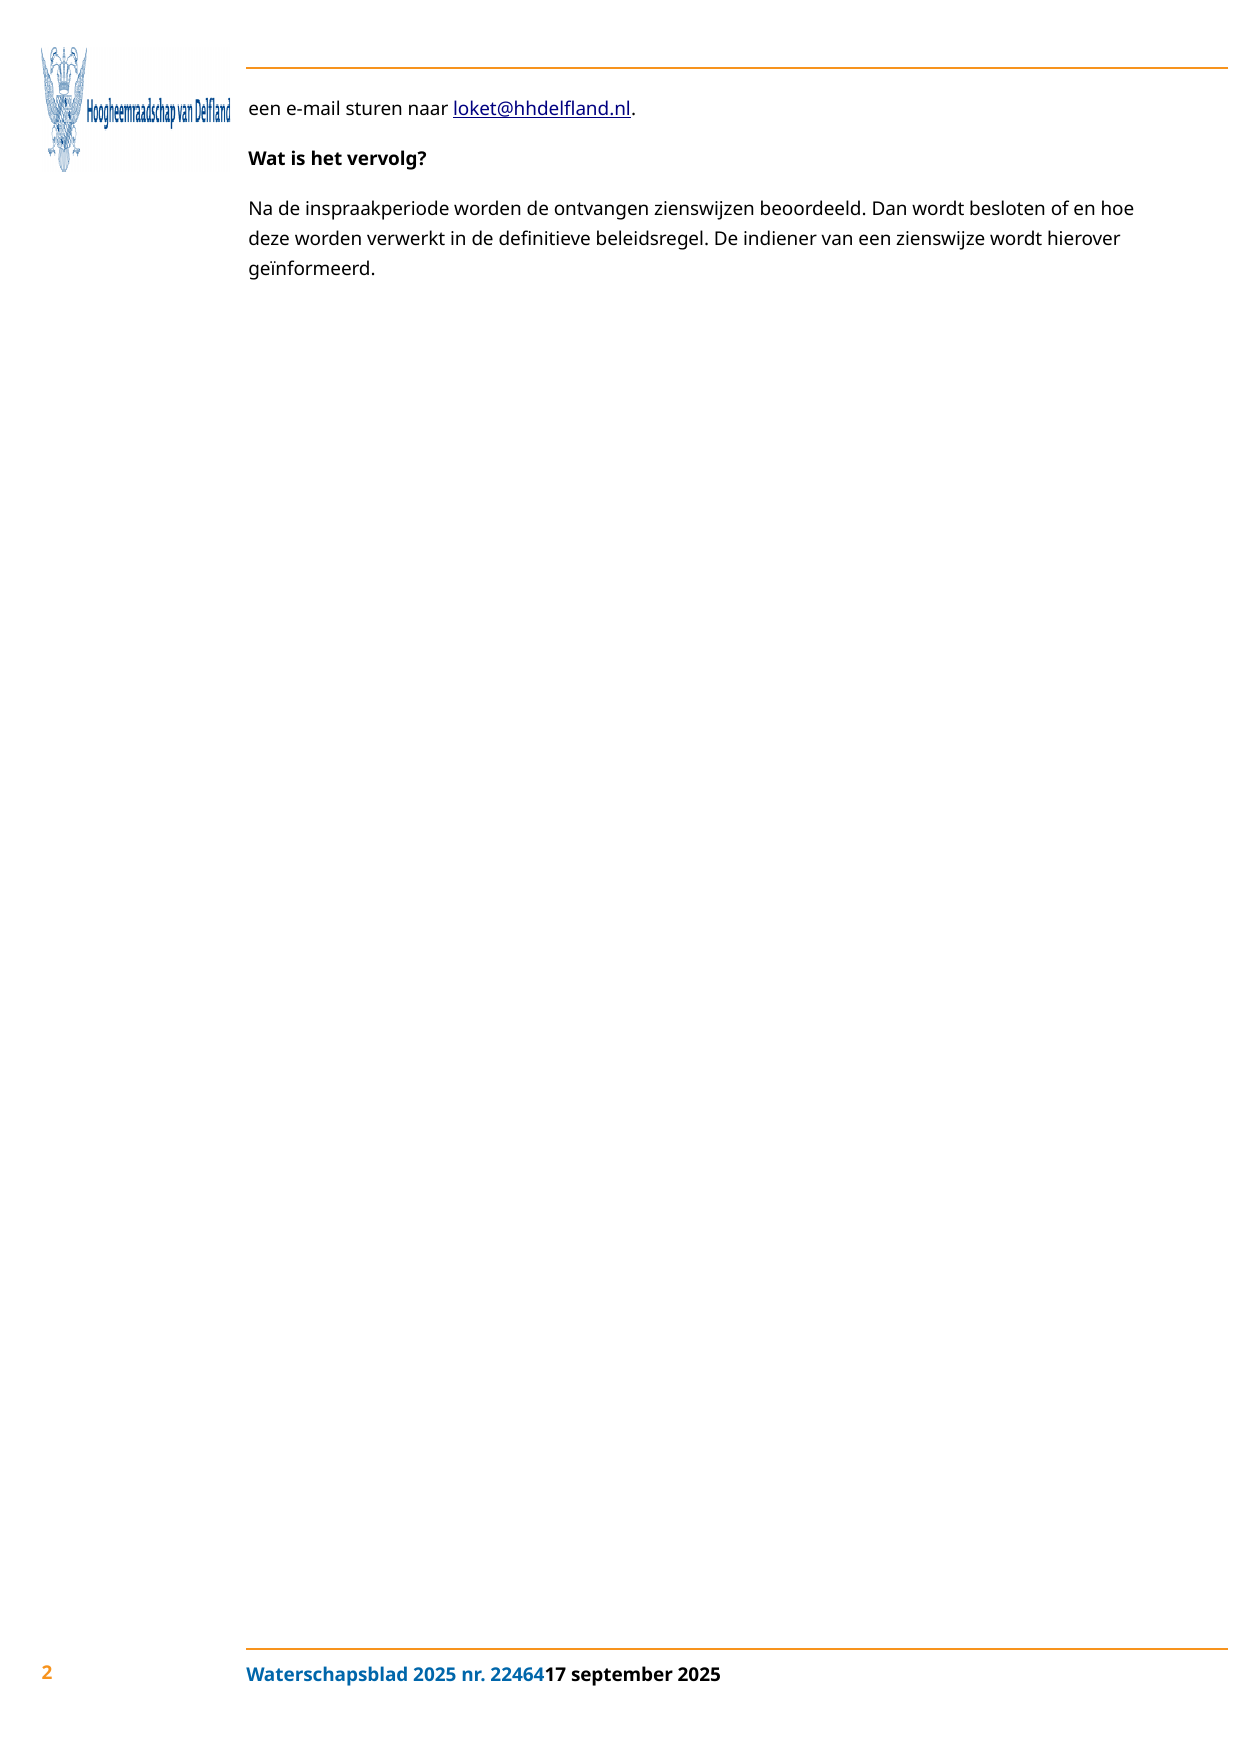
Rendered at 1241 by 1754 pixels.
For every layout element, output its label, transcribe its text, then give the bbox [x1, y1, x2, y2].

picture [41, 47, 231, 172]
text een e-mail sturen naar loket@hhdelfland.nl. [248, 95, 1152, 121]
text Na de inspraakperiode worden de ontvangen zienswijzen beoordeeld. Dan wordt besloten of en hoe deze worden verwerkt in de definitieve beleidsregel. De indiener van een zienswijze wordt hierover geïnformeerd. [248, 196, 1152, 281]
text Wat is het vervolg? [248, 145, 1152, 171]
